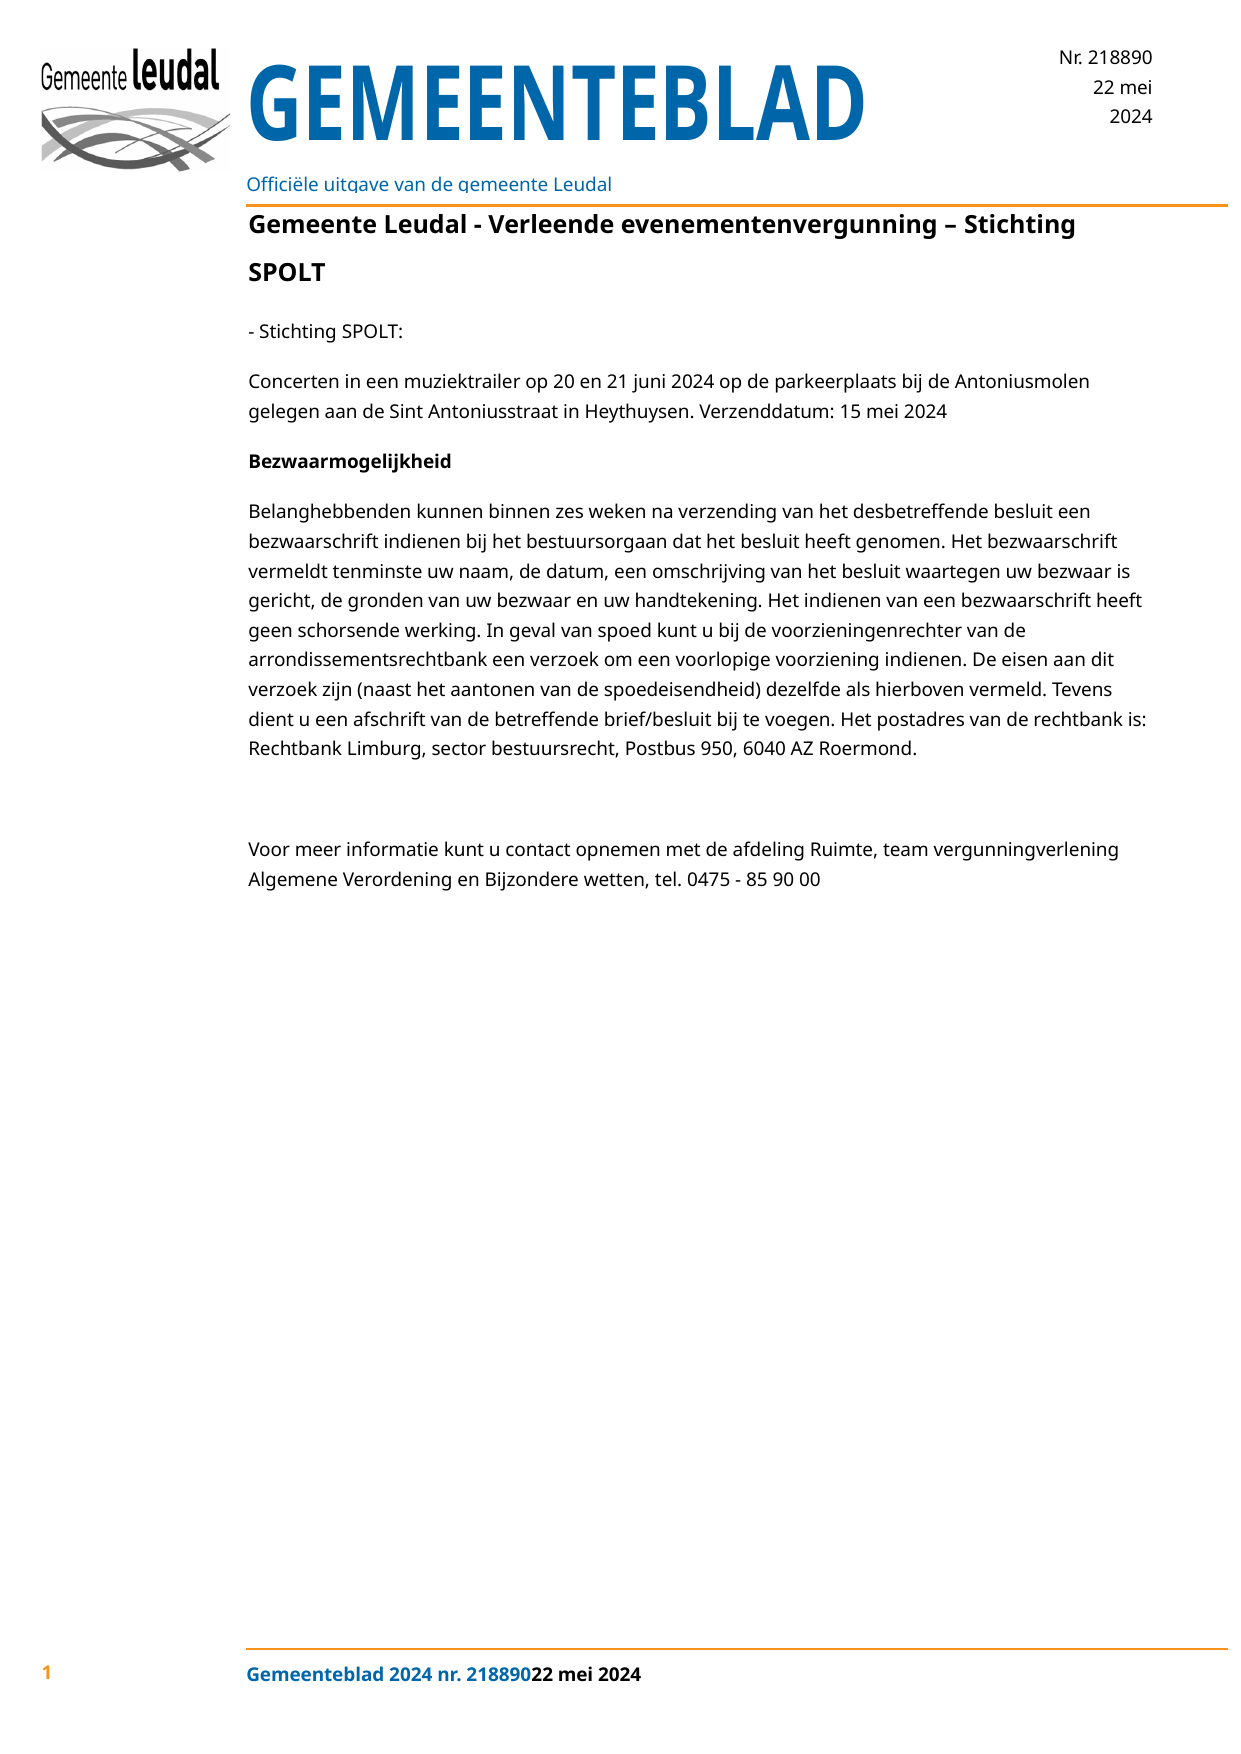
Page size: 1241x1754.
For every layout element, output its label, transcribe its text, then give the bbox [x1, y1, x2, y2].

text Gemeente Leudal - Verleende evenementenvergunning – Stichting SPOLT [248, 207, 1152, 288]
text - Stichting SPOLT: [248, 318, 1152, 344]
text Bezwaarmogelijkheid [248, 448, 1152, 474]
text Voor meer informatie kunt u contact opnemen met de afdeling Ruimte, team vergunningverlening Algemene Verordening en Bijzondere wetten, tel. 0475 - 85 90 00 [248, 836, 1152, 892]
text Concerten in een muziektrailer op 20 en 21 juni 2024 op de parkeerplaats bij de Antoniusmolen gelegen aan de Sint Antoniusstraat in Heythuysen. Verzenddatum: 15 mei 2024 [248, 368, 1152, 424]
picture [41, 47, 231, 172]
text Belanghebbenden kunnen binnen zes weken na verzending van het desbetreffende besluit een bezwaarschrift indienen bij het bestuursorgaan dat het besluit heeft genomen. Het bezwaarschrift vermeldt tenminste uw naam, de datum, een omschrijving van het besluit waartegen uw bezwaar is gericht, de gronden van uw bezwaar en uw handtekening. Het indienen van een bezwaarschrift heeft geen schorsende werking. In geval van spoed kunt u bij de voorzieningenrechter van de arrondissementsrechtbank een verzoek om een voorlopige voorziening indienen. De eisen aan dit verzoek zijn (naast het aantonen van de spoedeisendheid) dezelfde als hierboven vermeld. Tevens dient u een afschrift van de betreffende brief/besluit bij te voegen. Het postadres van de rechtbank is: Rechtbank Limburg, sector bestuursrecht, Postbus 950, 6040 AZ Roermond. [248, 499, 1152, 761]
